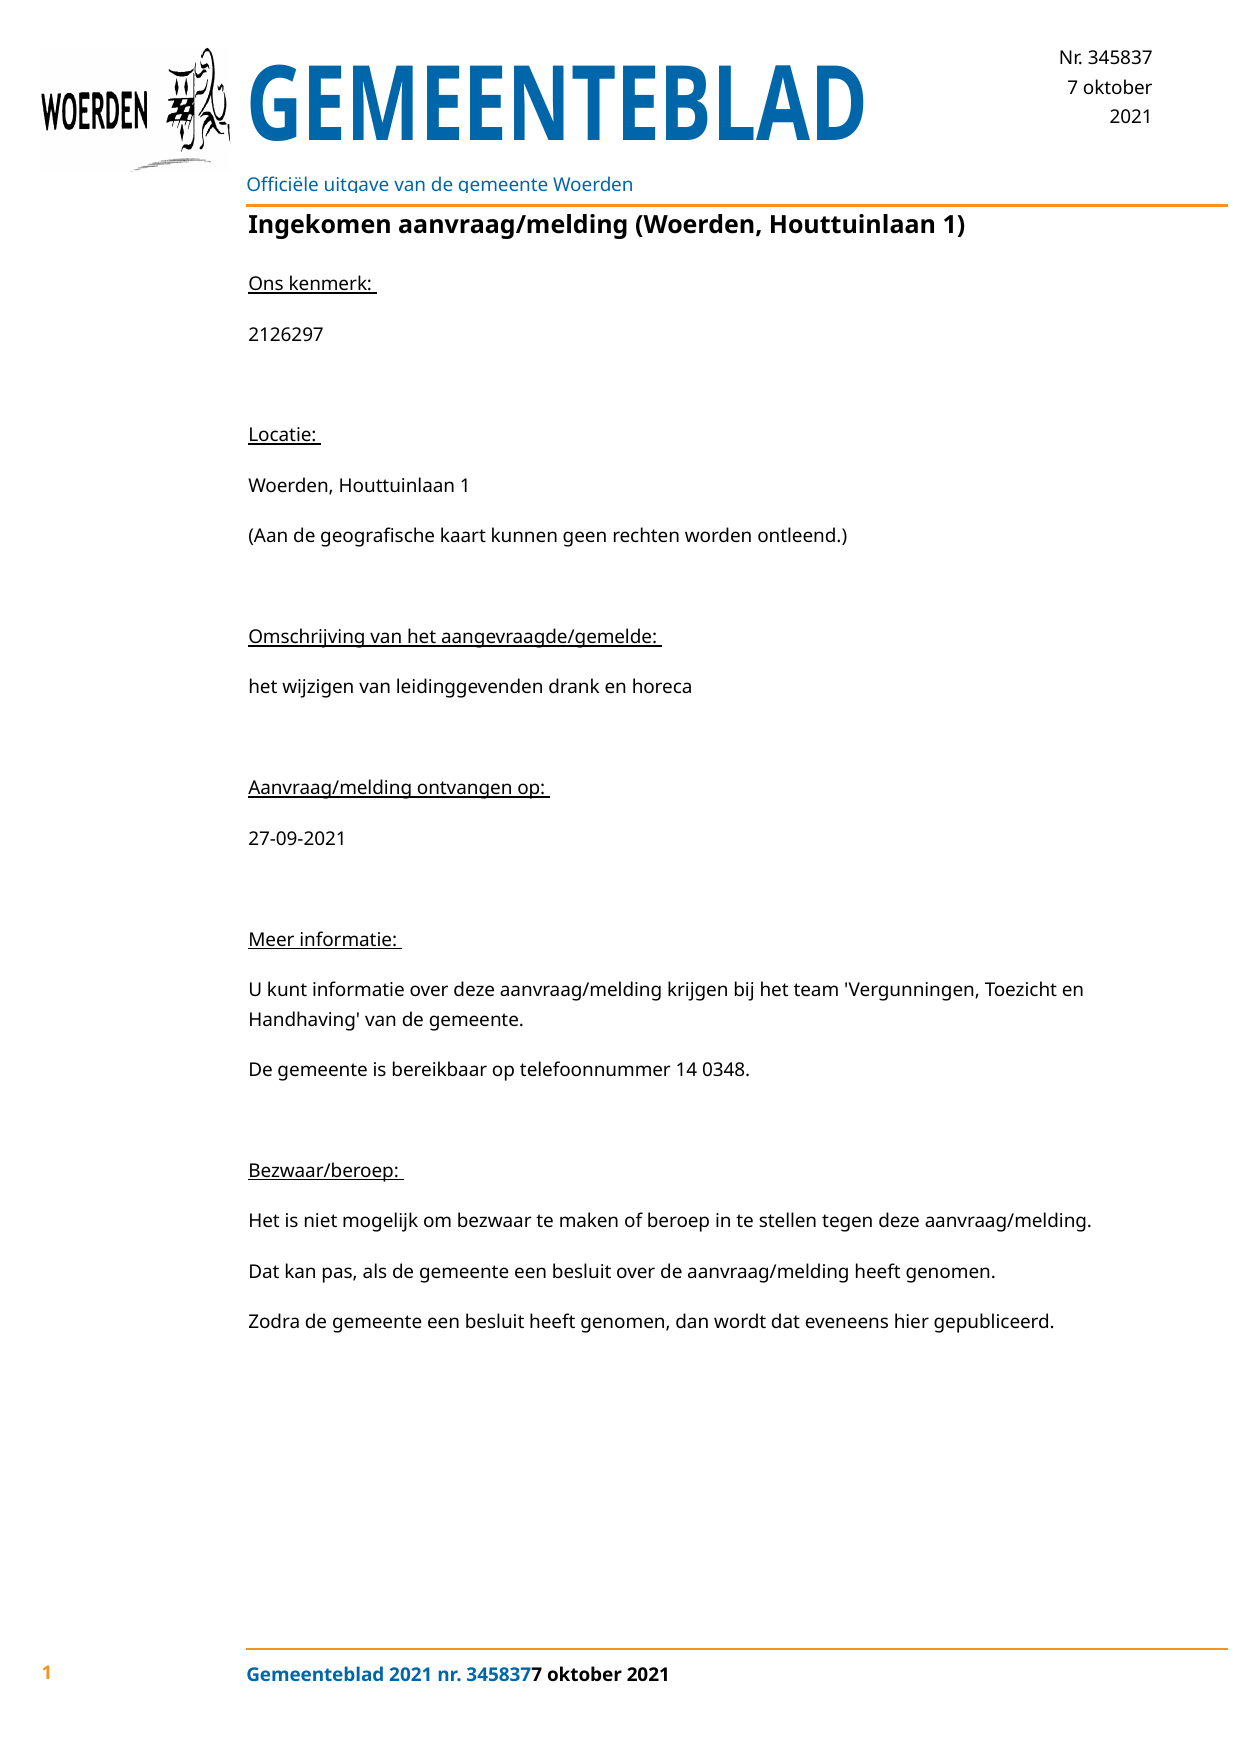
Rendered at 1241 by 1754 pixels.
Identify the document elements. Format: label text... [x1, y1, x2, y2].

text Het is niet mogelijk om bezwaar te maken of beroep in te stellen tegen deze aanvraag/melding. [248, 1207, 1152, 1233]
text Aanvraag/melding ontvangen op: [248, 774, 1152, 800]
text Omschrijving van het aangevraagde/gemelde: [248, 623, 1152, 649]
text Locatie: [248, 422, 1152, 447]
text Ons kenmerk: [248, 270, 1152, 296]
text het wijzigen van leidinggevenden drank en horeca [248, 674, 1152, 699]
text Zodra de gemeente een besluit heeft genomen, dan wordt dat eveneens hier gepubliceerd. [248, 1308, 1152, 1334]
text U kunt informatie over deze aanvraag/melding krijgen bij het team 'Vergunningen, Toezicht en Handhaving' van de gemeente. [248, 976, 1152, 1031]
text (Aan de geografische kaart kunnen geen rechten worden ontleend.) [248, 522, 1152, 548]
picture [41, 47, 231, 172]
text 2126297 [248, 321, 1152, 346]
text De gemeente is bereikbaar op telefoonnummer 14 0348. [248, 1056, 1152, 1082]
text Bezwaar/beroep: [248, 1157, 1152, 1183]
text Dat kan pas, als de gemeente een besluit over de aanvraag/melding heeft genomen. [248, 1258, 1152, 1283]
text 27-09-2021 [248, 825, 1152, 851]
text Meer informatie: [248, 926, 1152, 951]
text Woerden, Houttuinlaan 1 [248, 472, 1152, 498]
text Ingekomen aanvraag/melding (Woerden, Houttuinlaan 1) [248, 207, 1152, 241]
